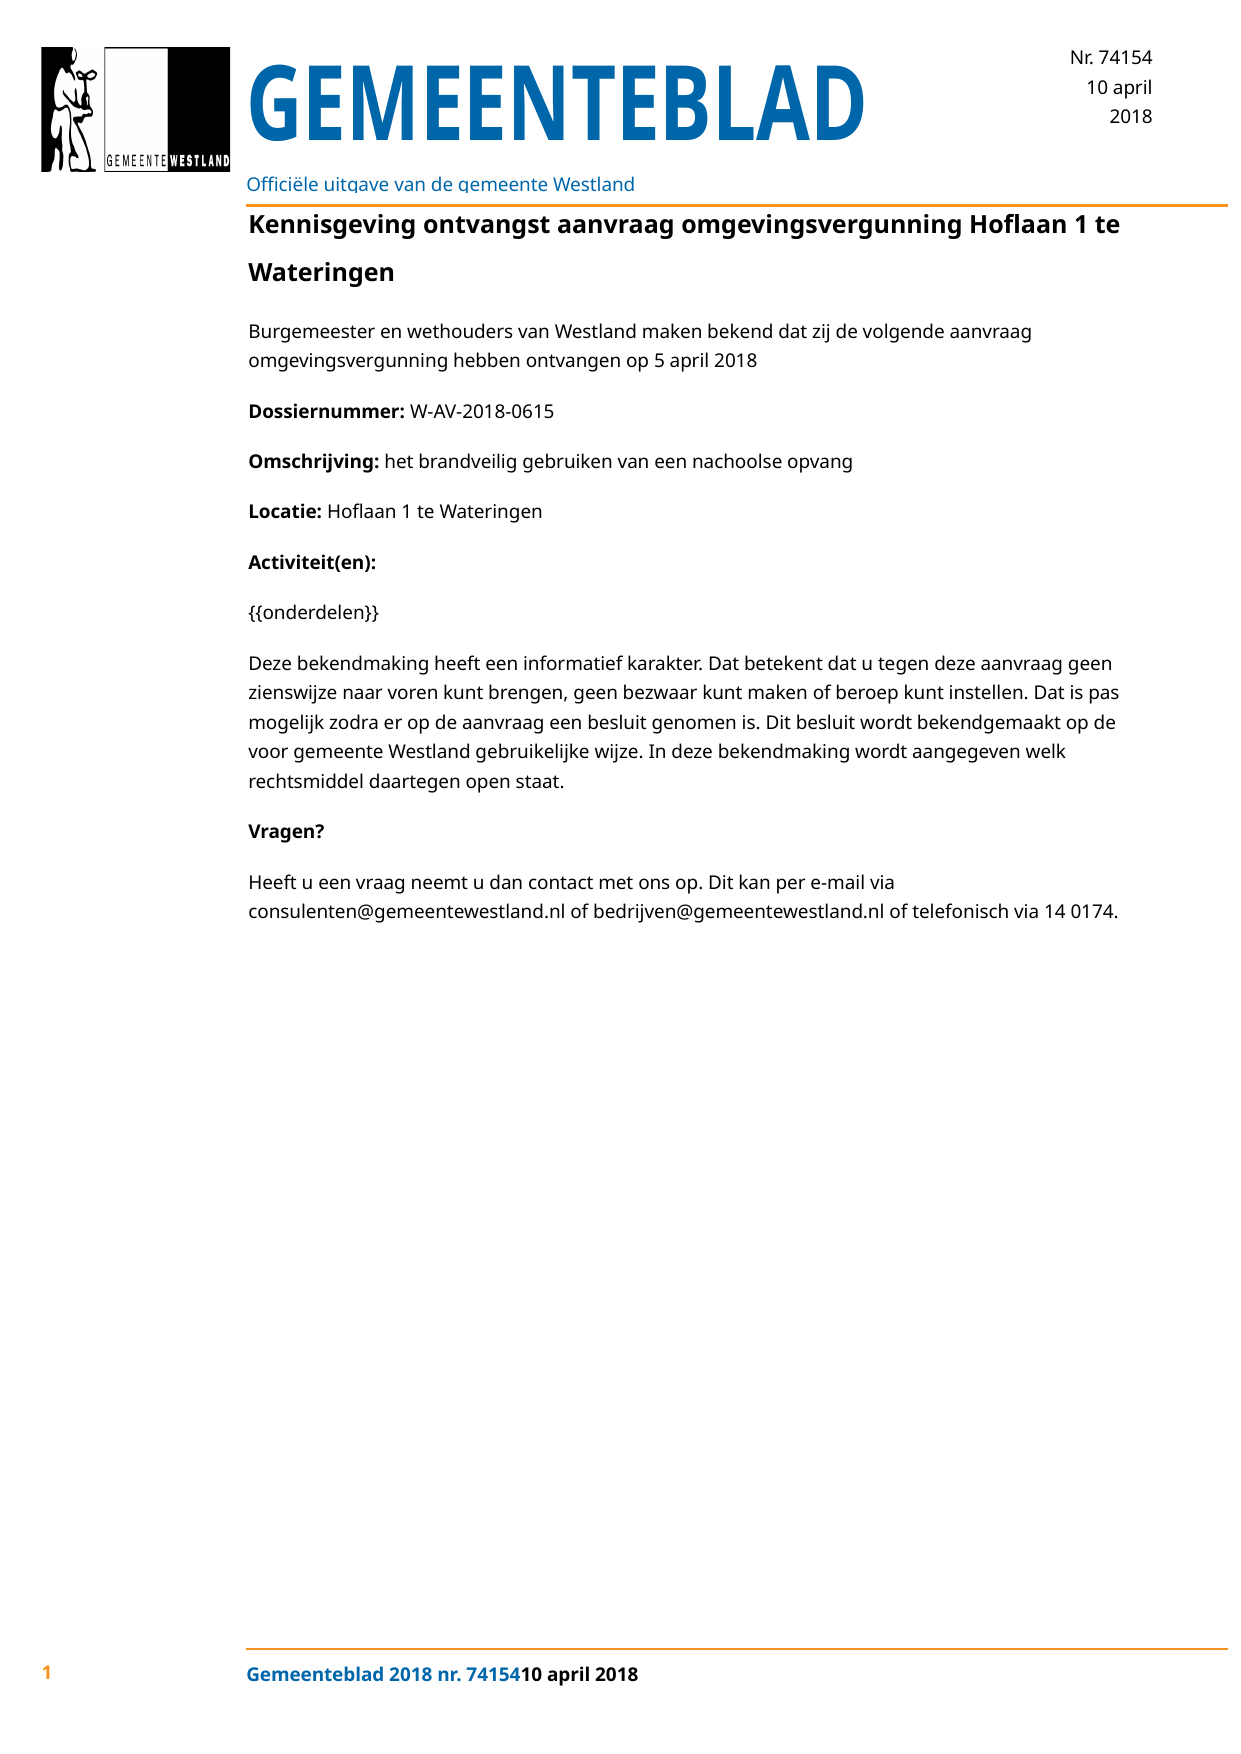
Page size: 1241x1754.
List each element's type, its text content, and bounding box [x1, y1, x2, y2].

text Omschrijving: het brandveilig gebruiken van een nachoolse opvang [248, 448, 1152, 474]
text Locatie: Hoflaan 1 te Wateringen [248, 499, 1152, 524]
text {{onderdelen}} [248, 599, 1152, 625]
text Dossiernummer: W-AV-2018-0615 [248, 398, 1152, 424]
text Heeft u een vraag neemt u dan contact met ons op. Dit kan per e-mail via consulenten@gemeentewestland.nl of bedrijven@gemeentewestland.nl of telefonisch via 14 0174. [248, 869, 1152, 924]
text Activiteit(en): [248, 549, 1152, 575]
text Vragen? [248, 819, 1152, 844]
text Deze bekendmaking heeft een informatief karakter. Dat betekent dat u tegen deze aanvraag geen zienswijze naar voren kunt brengen, geen bezwaar kunt maken of beroep kunt instellen. Dat is pas mogelijk zodra er op de aanvraag een besluit genomen is. Dit besluit wordt bekendgemaakt op de voor gemeente Westland gebruikelijke wijze. In deze bekendmaking wordt aangegeven welk rechtsmiddel daartegen open staat. [248, 650, 1152, 794]
picture [41, 47, 231, 172]
text Kennisgeving ontvangst aanvraag omgevingsvergunning Hoflaan 1 te Wateringen [248, 207, 1152, 288]
text Burgemeester en wethouders van Westland maken bekend dat zij de volgende aanvraag omgevingsvergunning hebben ontvangen op 5 april 2018 [248, 318, 1152, 373]
